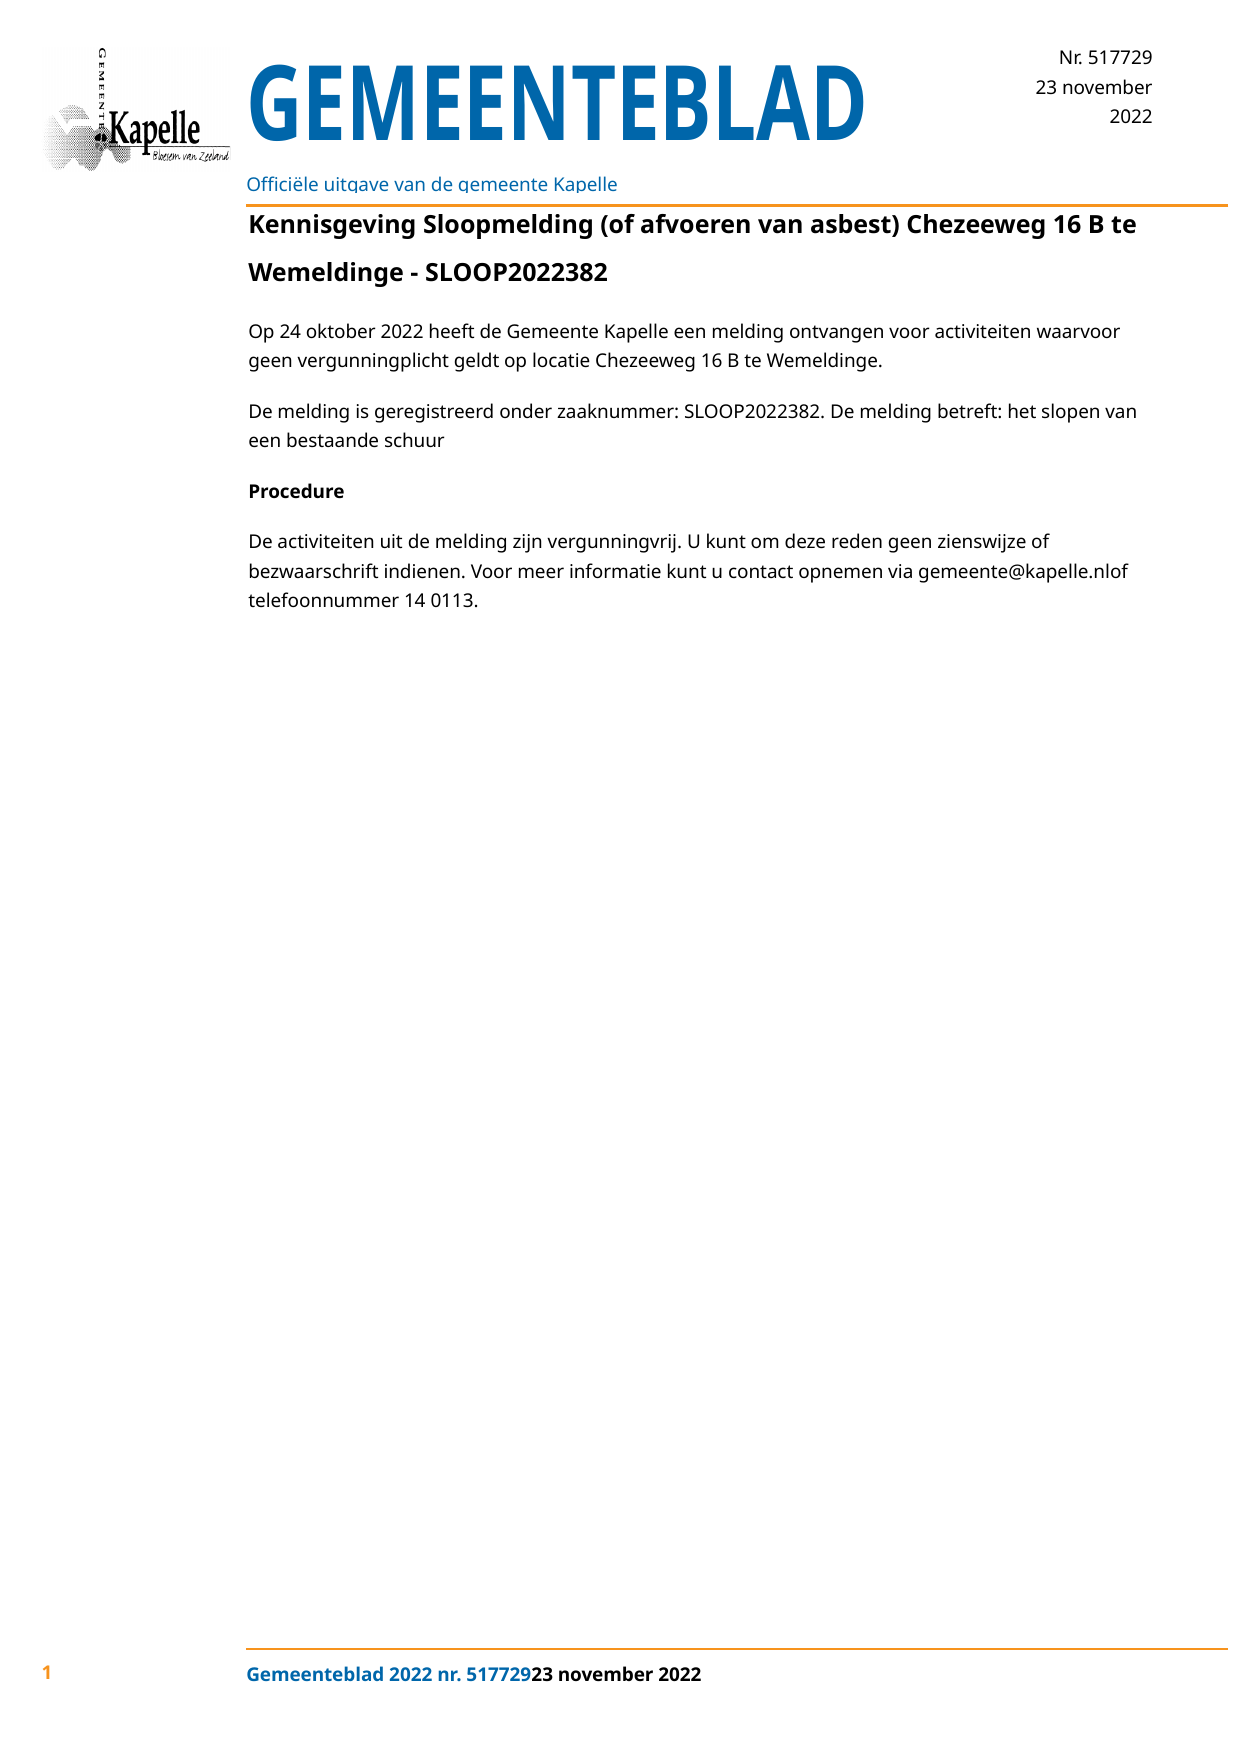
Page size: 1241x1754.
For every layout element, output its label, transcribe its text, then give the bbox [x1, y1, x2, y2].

text Op 24 oktober 2022 heeft de Gemeente Kapelle een melding ontvangen voor activiteiten waarvoor geen vergunningplicht geldt op locatie Chezeeweg 16 B te Wemeldinge. [248, 318, 1152, 373]
text Kennisgeving Sloopmelding (of afvoeren van asbest) Chezeeweg 16 B te Wemeldinge - SLOOP2022382 [248, 207, 1152, 288]
text De melding is geregistreerd onder zaaknummer: SLOOP2022382. De melding betreft: het slopen van een bestaande schuur [248, 398, 1152, 453]
picture [41, 47, 231, 172]
text De activiteiten uit de melding zijn vergunningvrij. U kunt om deze reden geen zienswijze of bezwaarschrift indienen. Voor meer informatie kunt u contact opnemen via gemeente@kapelle.nlof telefoonnummer 14 0113. [248, 528, 1152, 613]
text Procedure [248, 478, 1152, 504]
